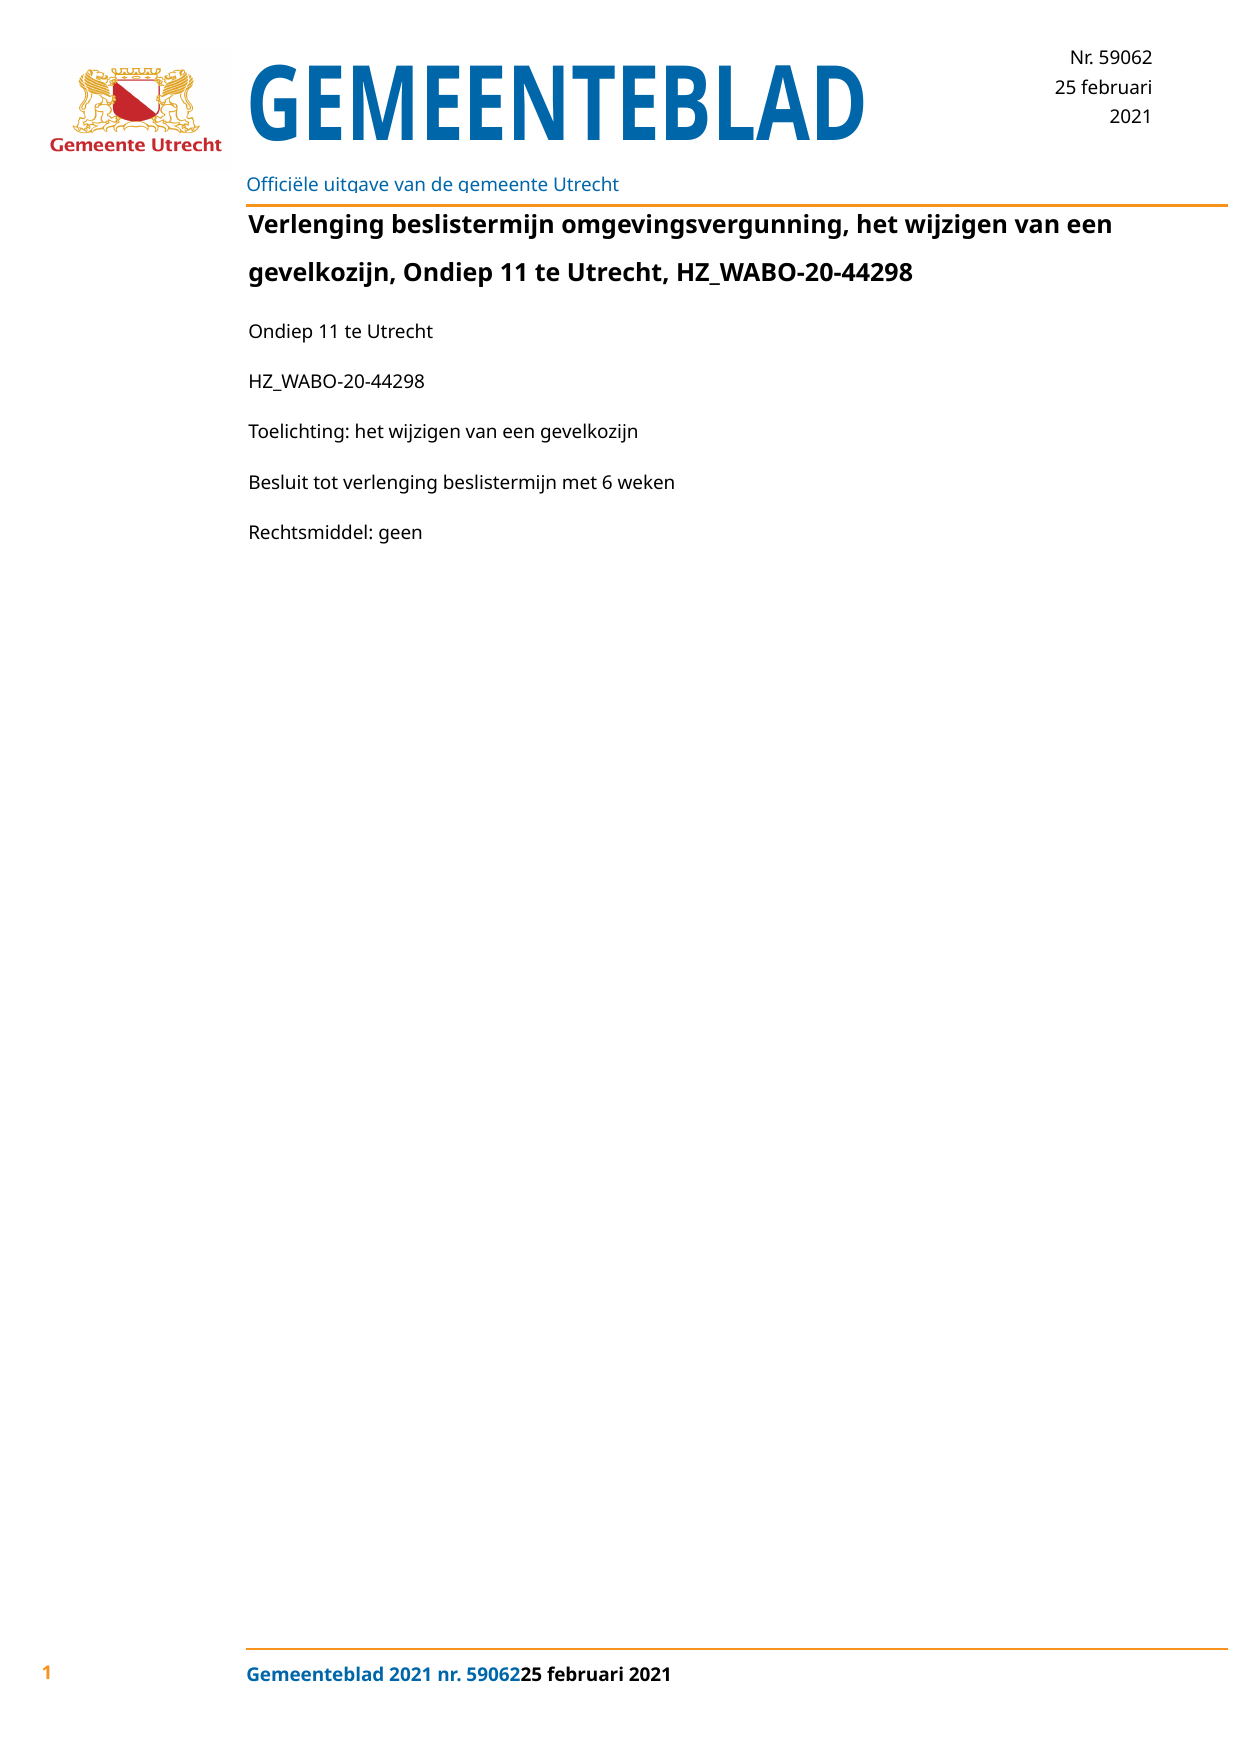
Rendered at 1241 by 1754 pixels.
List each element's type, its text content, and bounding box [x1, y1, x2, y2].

text HZ_WABO-20-44298 [248, 368, 1152, 394]
text Besluit tot verlenging beslistermijn met 6 weken [248, 469, 1152, 495]
text Verlenging beslistermijn omgevingsvergunning, het wijzigen van een gevelkozijn, Ondiep 11 te Utrecht, HZ_WABO-20-44298 [248, 207, 1152, 288]
text Ondiep 11 te Utrecht [248, 318, 1152, 344]
text Rechtsmiddel: geen [248, 519, 1152, 545]
text Toelichting: het wijzigen van een gevelkozijn [248, 419, 1152, 444]
picture [41, 47, 231, 172]
